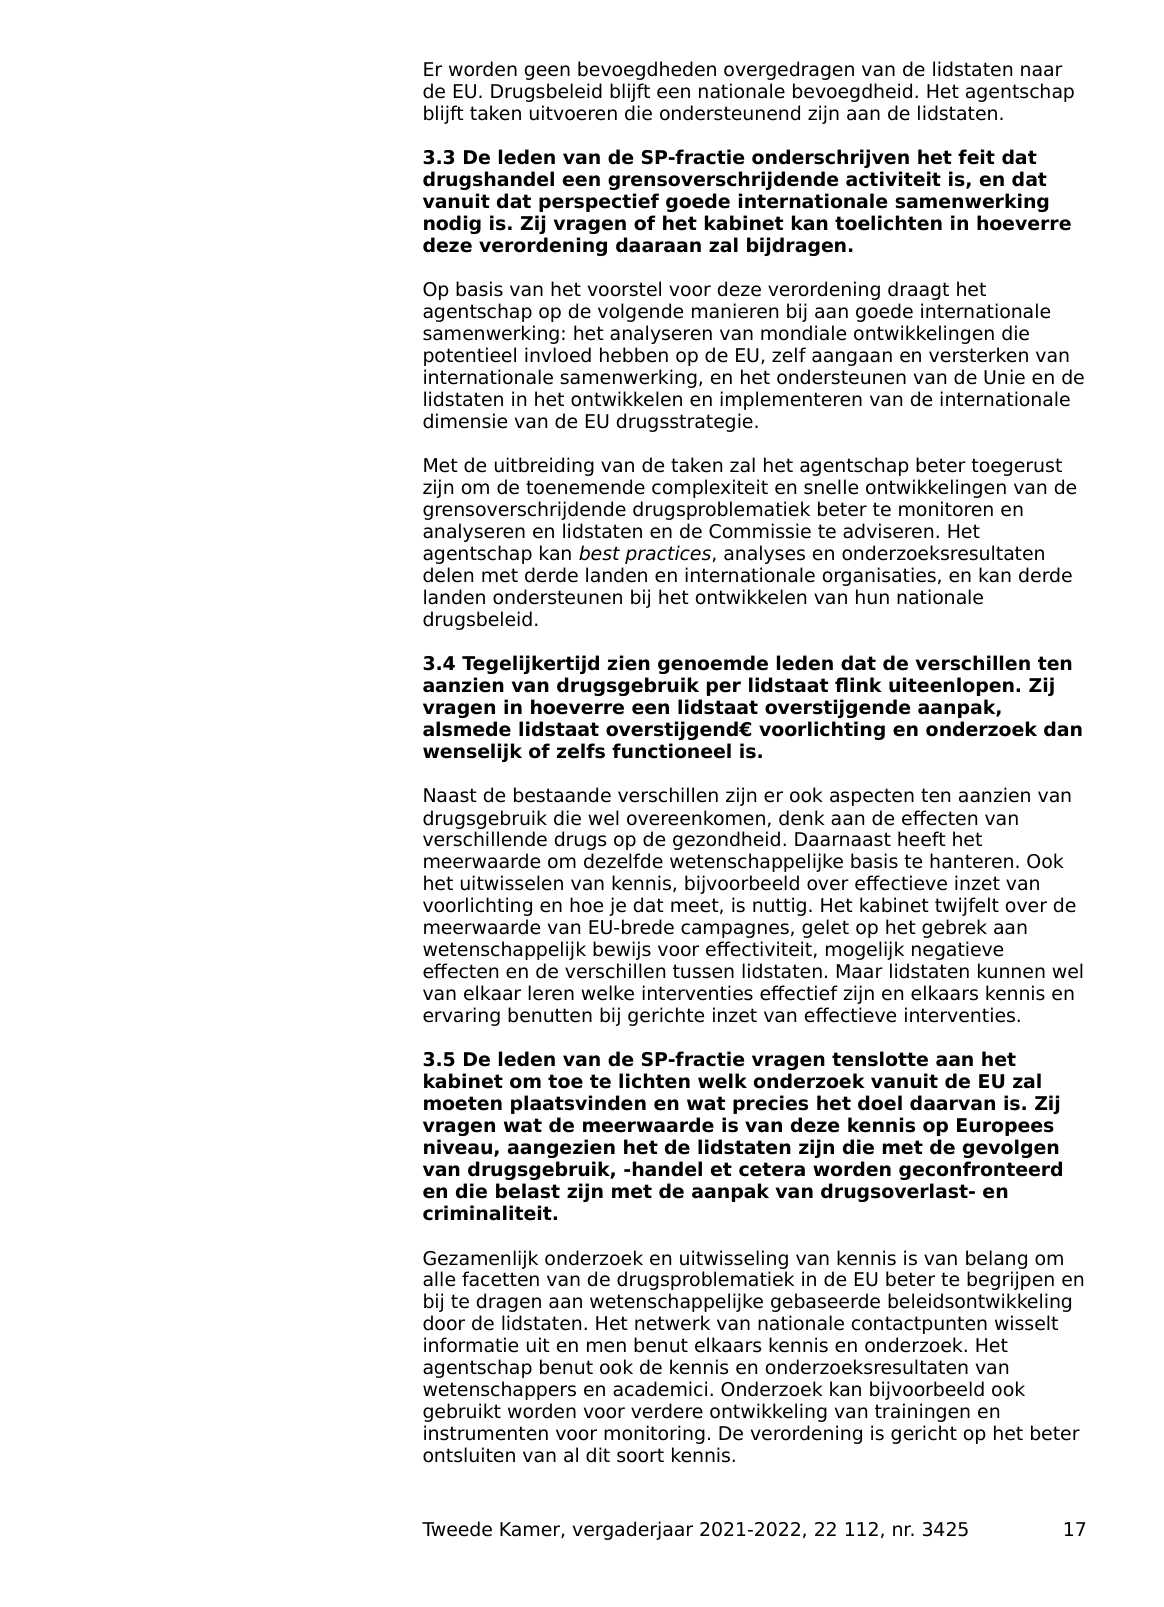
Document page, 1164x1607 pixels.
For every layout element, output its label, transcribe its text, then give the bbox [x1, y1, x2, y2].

text Gezamenlijk onderzoek en uitwisseling van kennis is van belang om alle facetten van de drugsproblematiek in de EU beter te begrijpen en bij te dragen aan wetenschappelijke gebaseerde beleidsontwikkeling door de lidstaten. Het netwerk van nationale contactpunten wisselt informatie uit en men benut elkaars kennis en onderzoek. Het agentschap benut ook de kennis en onderzoeksresultaten van wetenschappers en academici. Onderzoek kan bijvoorbeeld ook gebruikt worden voor verdere ontwikkeling van trainingen en instrumenten voor monitoring. De verordening is gericht op het beter ontsluiten van al dit soort kennis. [422, 1247, 1087, 1467]
text Naast de bestaande verschillen zijn er ook aspecten ten aanzien van drugsgebruik die wel overeenkomen, denk aan de effecten van verschillende drugs op de gezondheid. Daarnaast heeft het meerwaarde om dezelfde wetenschappelijke basis te hanteren. Ook het uitwisselen van kennis, bijvoorbeeld over effectieve inzet van voorlichting en hoe je dat meet, is nuttig. Het kabinet twijfelt over de meerwaarde van EU-brede campagnes, gelet op het gebrek aan wetenschappelijk bewijs voor effectiviteit, mogelijk negatieve effecten en de verschillen tussen lidstaten. Maar lidstaten kunnen wel van elkaar leren welke interventies effectief zijn en elkaars kennis en ervaring benutten bij gerichte inzet van effectieve interventies. [422, 785, 1087, 1027]
text 3.3 De leden van de SP-fractie onderschrijven het feit dat drugshandel een grensoverschrijdende activiteit is, en dat vanuit dat perspectief goede internationale samenwerking nodig is. Zij vragen of het kabinet kan toelichten in hoeverre deze verordening daaraan zal bijdragen. [422, 147, 1087, 257]
text Op basis van het voorstel voor deze verordening draagt het agentschap op de volgende manieren bij aan goede internationale samenwerking: het analyseren van mondiale ontwikkelingen die potentieel invloed hebben op de EU, zelf aangaan en versterken van internationale samenwerking, en het ondersteunen van de Unie en de lidstaten in het ontwikkelen en implementeren van de internationale dimensie van de EU drugsstrategie. [422, 279, 1087, 433]
text Er worden geen bevoegdheden overgedragen van de lidstaten naar de EU. Drugsbeleid blijft een nationale bevoegdheid. Het agentschap blijft taken uitvoeren die ondersteunend zijn aan de lidstaten. [422, 59, 1087, 125]
text Met de uitbreiding van de taken zal het agentschap beter toegerust zijn om de toenemende complexiteit en snelle ontwikkelingen van de grensoverschrijdende drugsproblematiek beter te monitoren en analyseren en lidstaten en de Commissie te adviseren. Het agentschap kan best practices, analyses en onderzoeksresultaten delen met derde landen en internationale organisaties, en kan derde landen ondersteunen bij het ontwikkelen van hun nationale drugsbeleid. [422, 455, 1087, 631]
text 3.5 De leden van de SP-fractie vragen tenslotte aan het kabinet om toe te lichten welk onderzoek vanuit de EU zal moeten plaatsvinden en wat precies het doel daarvan is. Zij vragen wat de meerwaarde is van deze kennis op Europees niveau, aangezien het de lidstaten zijn die met de gevolgen van drugsgebruik, -handel et cetera worden geconfronteerd en die belast zijn met de aanpak van drugsoverlast- en criminaliteit. [422, 1049, 1087, 1225]
text 3.4 Tegelijkertijd zien genoemde leden dat de verschillen ten aanzien van drugsgebruik per lidstaat flink uiteenlopen. Zij vragen in hoeverre een lidstaat overstijgende aanpak, alsmede lidstaat overstijgend€ voorlichting en onderzoek dan wenselijk of zelfs functioneel is. [422, 653, 1087, 763]
